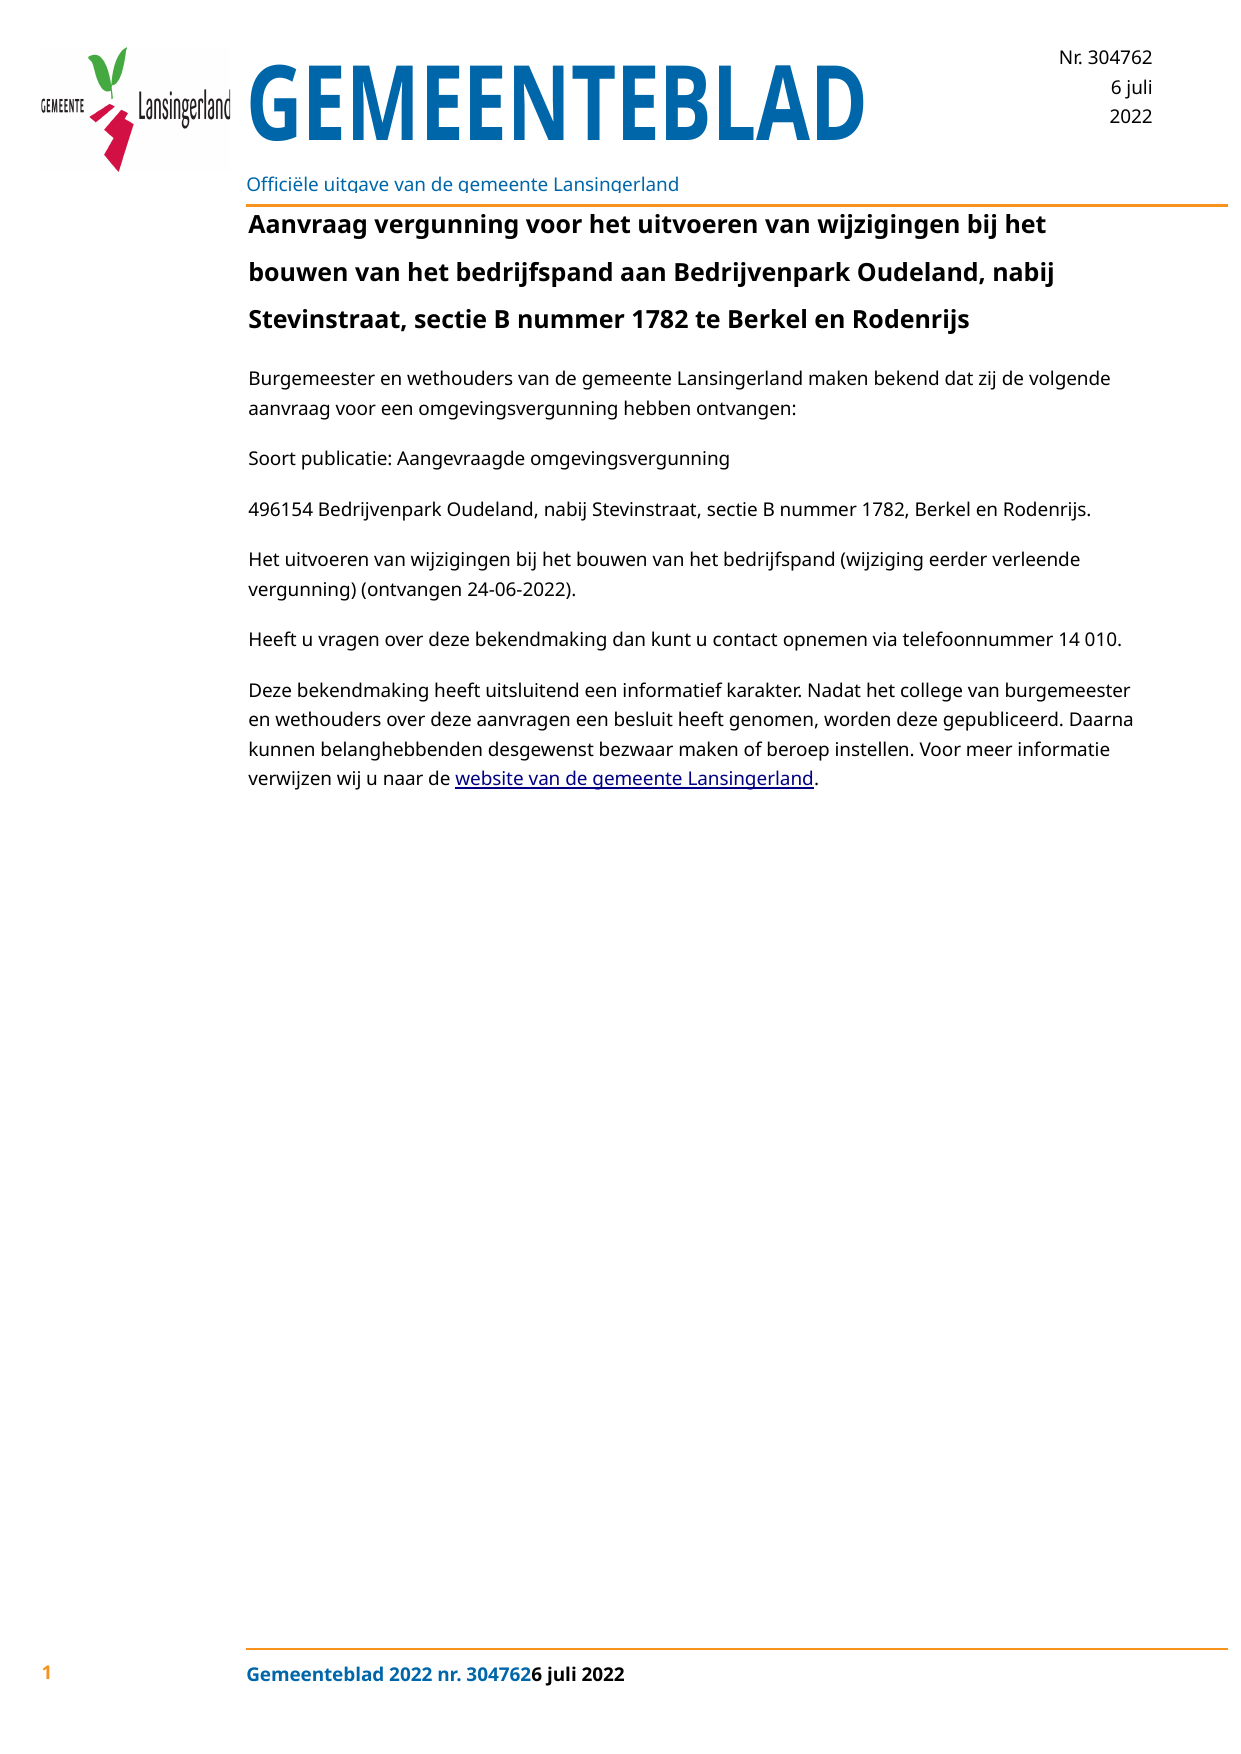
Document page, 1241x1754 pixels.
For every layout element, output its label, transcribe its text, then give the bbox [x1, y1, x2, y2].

picture [41, 47, 231, 172]
text Aanvraag vergunning voor het uitvoeren van wijzigingen bij het bouwen van het bedrijfspand aan Bedrijvenpark Oudeland, nabij Stevinstraat, sectie B nummer 1782 te Berkel en Rodenrijs [248, 207, 1152, 336]
text Burgemeester en wethouders van de gemeente Lansingerland maken bekend dat zij de volgende aanvraag voor een omgevingsvergunning hebben ontvangen: [248, 366, 1152, 421]
text Deze bekendmaking heeft uitsluitend een informatief karakter. Nadat het college van burgemeester en wethouders over deze aanvragen een besluit heeft genomen, worden deze gepubliceerd. Daarna kunnen belanghebbenden desgewenst bezwaar maken of beroep instellen. Voor meer informatie verwijzen wij u naar de website van de gemeente Lansingerland. [248, 677, 1152, 791]
text 496154 Bedrijvenpark Oudeland, nabij Stevinstraat, sectie B nummer 1782, Berkel en Rodenrijs. [248, 496, 1152, 522]
text Soort publicatie: Aangevraagde omgevingsvergunning [248, 446, 1152, 471]
text Heeft u vragen over deze bekendmaking dan kunt u contact opnemen via telefoonnummer 14 010. [248, 626, 1152, 652]
text Het uitvoeren van wijzigingen bij het bouwen van het bedrijfspand (wijziging eerder verleende vergunning) (ontvangen 24-06-2022). [248, 546, 1152, 602]
